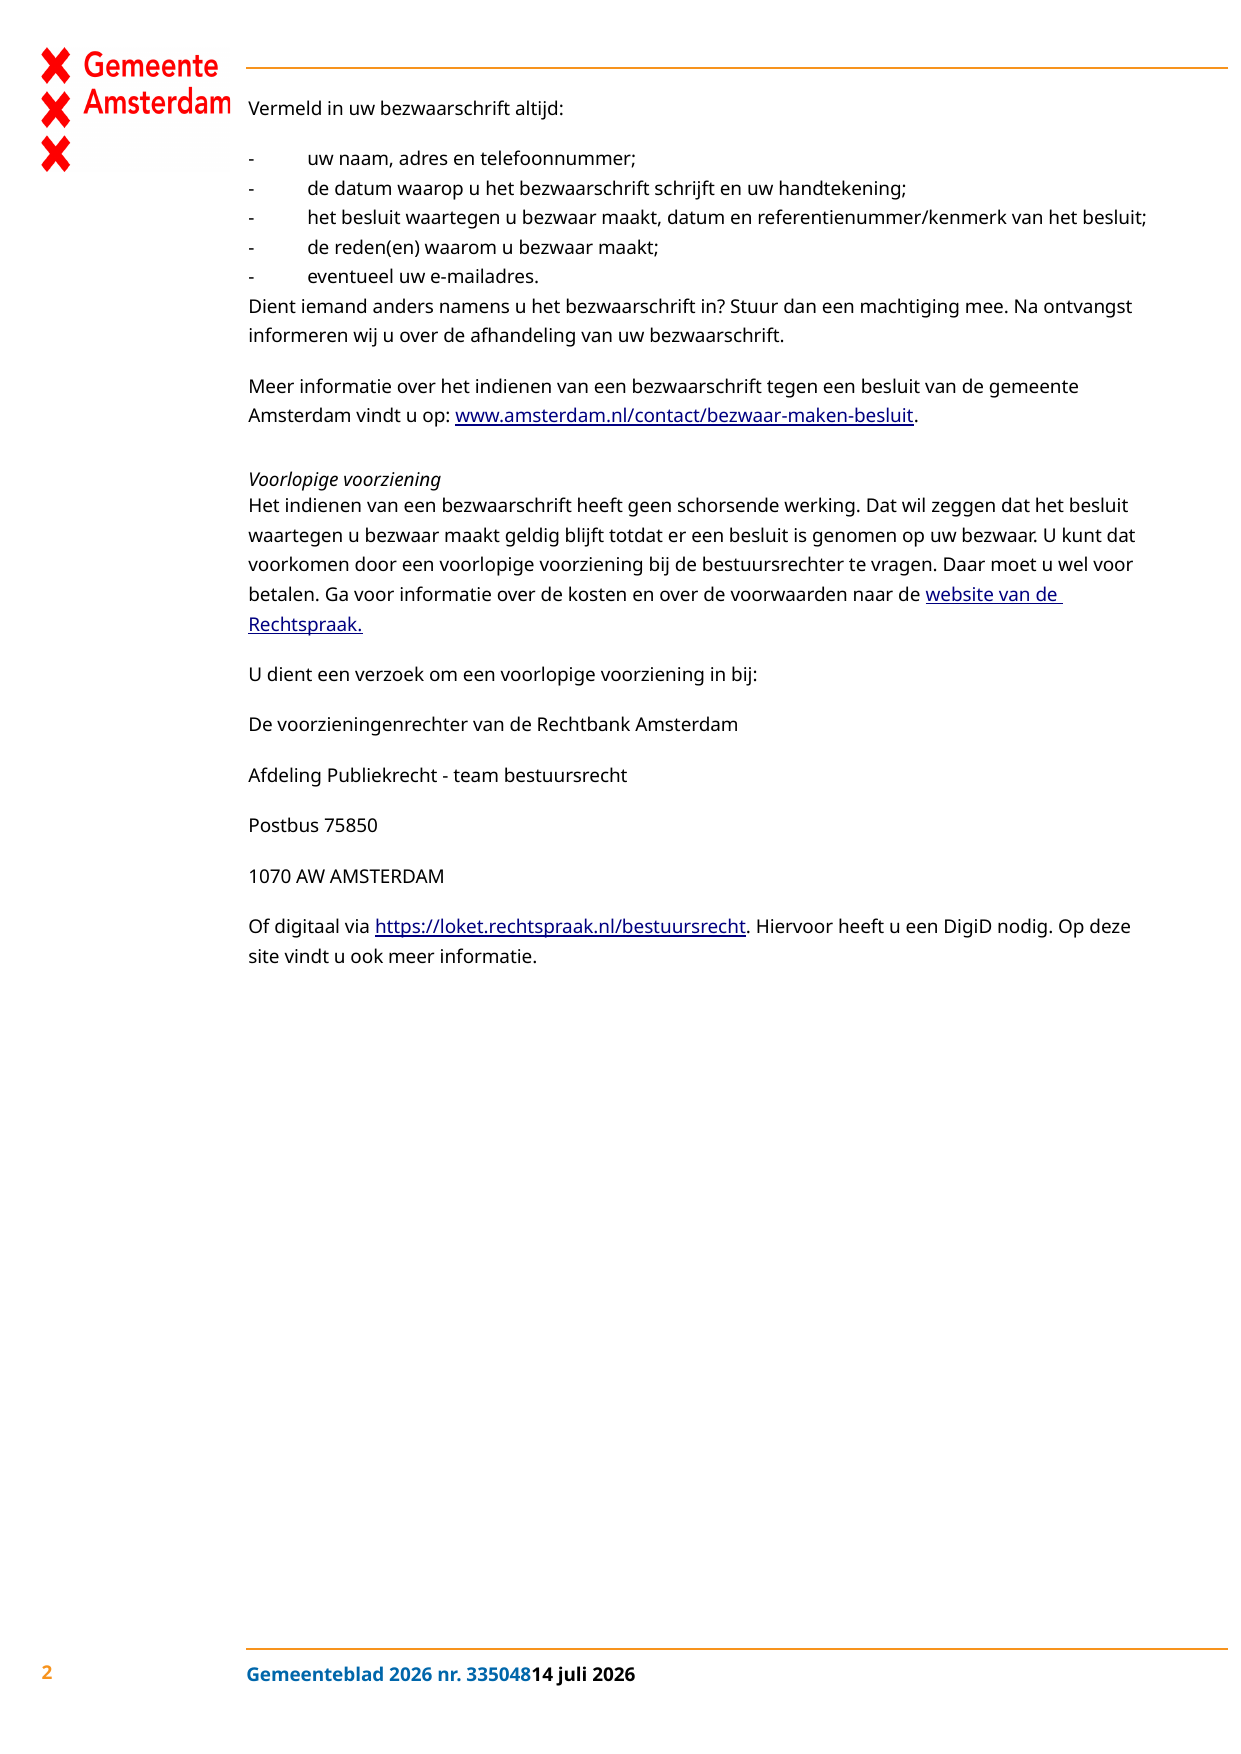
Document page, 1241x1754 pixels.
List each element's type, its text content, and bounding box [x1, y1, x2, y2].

list eventueel uw e-mailadres. [248, 263, 1152, 289]
text Afdeling Publiekrecht - team bestuursrecht [248, 762, 1152, 788]
text Voorlopige voorziening [248, 467, 1152, 492]
text Meer informatie over het indienen van een bezwaarschrift tegen een besluit van de gemeente Amsterdam vindt u op: www.amsterdam.nl/contact/bezwaar-maken-besluit. [248, 373, 1152, 428]
picture [41, 47, 231, 172]
text Vermeld in uw bezwaarschrift altijd: [248, 95, 1152, 121]
text Postbus 75850 [248, 812, 1152, 838]
text 1070 AW AMSTERDAM [248, 863, 1152, 888]
text U dient een verzoek om een voorlopige voorziening in bij: [248, 661, 1152, 687]
list de datum waarop u het bezwaarschrift schrijft en uw handtekening; [248, 175, 1152, 201]
list de reden(en) waarom u bezwaar maakt; [248, 234, 1152, 260]
list uw naam, adres en telefoonnummer; [248, 145, 1152, 171]
list het besluit waartegen u bezwaar maakt, datum en referentienummer/kenmerk van het besluit; [248, 204, 1152, 230]
text Dient iemand anders namens u het bezwaarschrift in? Stuur dan een machtiging mee. Na ontvangst informeren wij u over de afhandeling van uw bezwaarschrift. [248, 293, 1152, 348]
text De voorzieningenrechter van de Rechtbank Amsterdam [248, 712, 1152, 737]
text Of digitaal via https://loket.rechtspraak.nl/bestuursrecht. Hiervoor heeft u een DigiD nodig. Op deze site vindt u ook meer informatie. [248, 913, 1152, 968]
text Het indienen van een bezwaarschrift heeft geen schorsende werking. Dat wil zeggen dat het besluit waartegen u bezwaar maakt geldig blijft totdat er een besluit is genomen op uw bezwaar. U kunt dat voorkomen door een voorlopige voorziening bij de bestuursrechter te vragen. Daar moet u wel voor betalen. Ga voor informatie over de kosten en over de voorwaarden naar de website van de Rechtspraak. [248, 492, 1152, 636]
